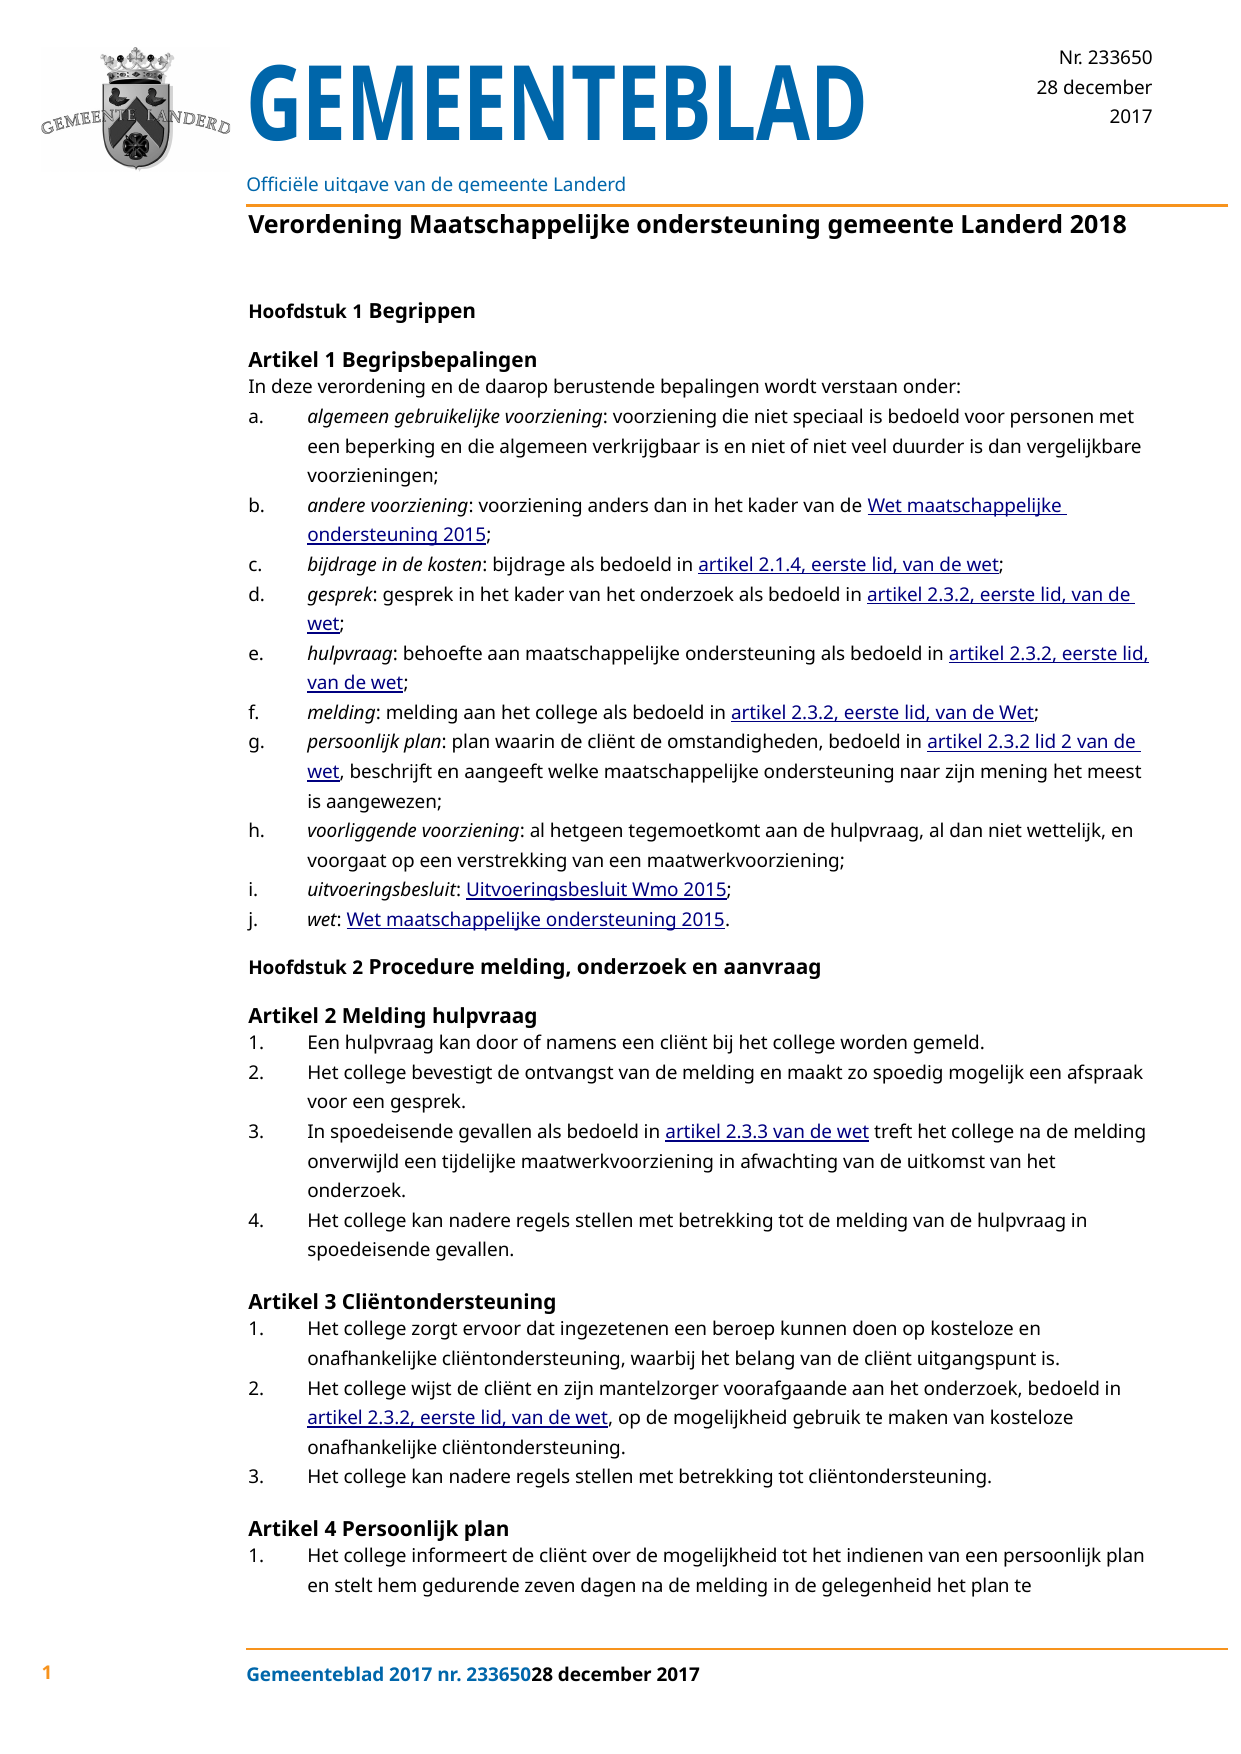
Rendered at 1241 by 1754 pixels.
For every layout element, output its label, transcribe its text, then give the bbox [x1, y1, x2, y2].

list melding: melding aan het college als bedoeld in artikel 2.3.2, eerste lid, van de Wet; [248, 699, 1152, 725]
list Een hulpvraag kan door of namens een cliënt bij het college worden gemeld. [248, 1029, 1152, 1055]
list Het college zorgt ervoor dat ingezetenen een beroep kunnen doen op kosteloze en onafhankelijke cliëntondersteuning, waarbij het belang van de cliënt uitgangspunt is. [248, 1316, 1152, 1371]
text Verordening Maatschappelijke ondersteuning gemeente Landerd 2018 [248, 207, 1152, 241]
list Het college kan nadere regels stellen met betrekking tot de melding van de hulpvraag in spoedeisende gevallen. [248, 1207, 1152, 1262]
list algemeen gebruikelijke voorziening: voorziening die niet speciaal is bedoeld voor personen met een beperking en die algemeen verkrijgbaar is en niet of niet veel duurder is dan vergelijkbare voorzieningen; [248, 403, 1152, 488]
text Artikel 1 Begripsbepalingen [248, 345, 1152, 374]
list wet: Wet maatschappelijke ondersteuning 2015. [248, 906, 1152, 932]
list gesprek: gesprek in het kader van het onderzoek als bedoeld in artikel 2.3.2, eerste lid, van de wet; [248, 581, 1152, 636]
list andere voorziening: voorziening anders dan in het kader van de Wet maatschappelijke ondersteuning 2015; [248, 492, 1152, 547]
picture [41, 47, 231, 172]
text Hoofdstuk 2 Procedure melding, onderzoek en aanvraag [248, 952, 1152, 980]
list bijdrage in de kosten: bijdrage als bedoeld in artikel 2.1.4, eerste lid, van de wet; [248, 551, 1152, 577]
list Het college bevestigt de ontvangst van de melding en maakt zo spoedig mogelijk een afspraak voor een gesprek. [248, 1059, 1152, 1114]
list voorliggende voorziening: al hetgeen tegemoetkomt aan de hulpvraag, al dan niet wettelijk, en voorgaat op een verstrekking van een maatwerkvoorziening; [248, 817, 1152, 873]
text Artikel 3 Cliëntondersteuning [248, 1287, 1152, 1316]
list In spoedeisende gevallen als bedoeld in artikel 2.3.3 van de wet treft het college na de melding onverwijld een tijdelijke maatwerkvoorziening in afwachting van de uitkomst van het onderzoek. [248, 1118, 1152, 1203]
text In deze verordening en de daarop berustende bepalingen wordt verstaan onder: [248, 374, 1152, 399]
text Artikel 4 Persoonlijk plan [248, 1514, 1152, 1542]
list hulpvraag: behoefte aan maatschappelijke ondersteuning als bedoeld in artikel 2.3.2, eerste lid, van de wet; [248, 640, 1152, 695]
list Het college informeert de cliënt over de mogelijkheid tot het indienen van een persoonlijk plan en stelt hem gedurende zeven dagen na de melding in de gelegenheid het plan te [248, 1542, 1152, 1598]
list persoonlijk plan: plan waarin de cliënt de omstandigheden, bedoeld in artikel 2.3.2 lid 2 van de wet, beschrijft en aangeeft welke maatschappelijke ondersteuning naar zijn mening het meest is aangewezen; [248, 729, 1152, 814]
list uitvoeringsbesluit: Uitvoeringsbesluit Wmo 2015; [248, 877, 1152, 902]
text Hoofdstuk 1 Begrippen [248, 296, 1152, 324]
list Het college wijst de cliënt en zijn mantelzorger voorafgaande aan het onderzoek, bedoeld in artikel 2.3.2, eerste lid, van de wet, op de mogelijkheid gebruik te maken van kosteloze onafhankelijke cliëntondersteuning. [248, 1375, 1152, 1459]
list Het college kan nadere regels stellen met betrekking tot cliëntondersteuning. [248, 1463, 1152, 1489]
text Artikel 2 Melding hulpvraag [248, 1001, 1152, 1029]
